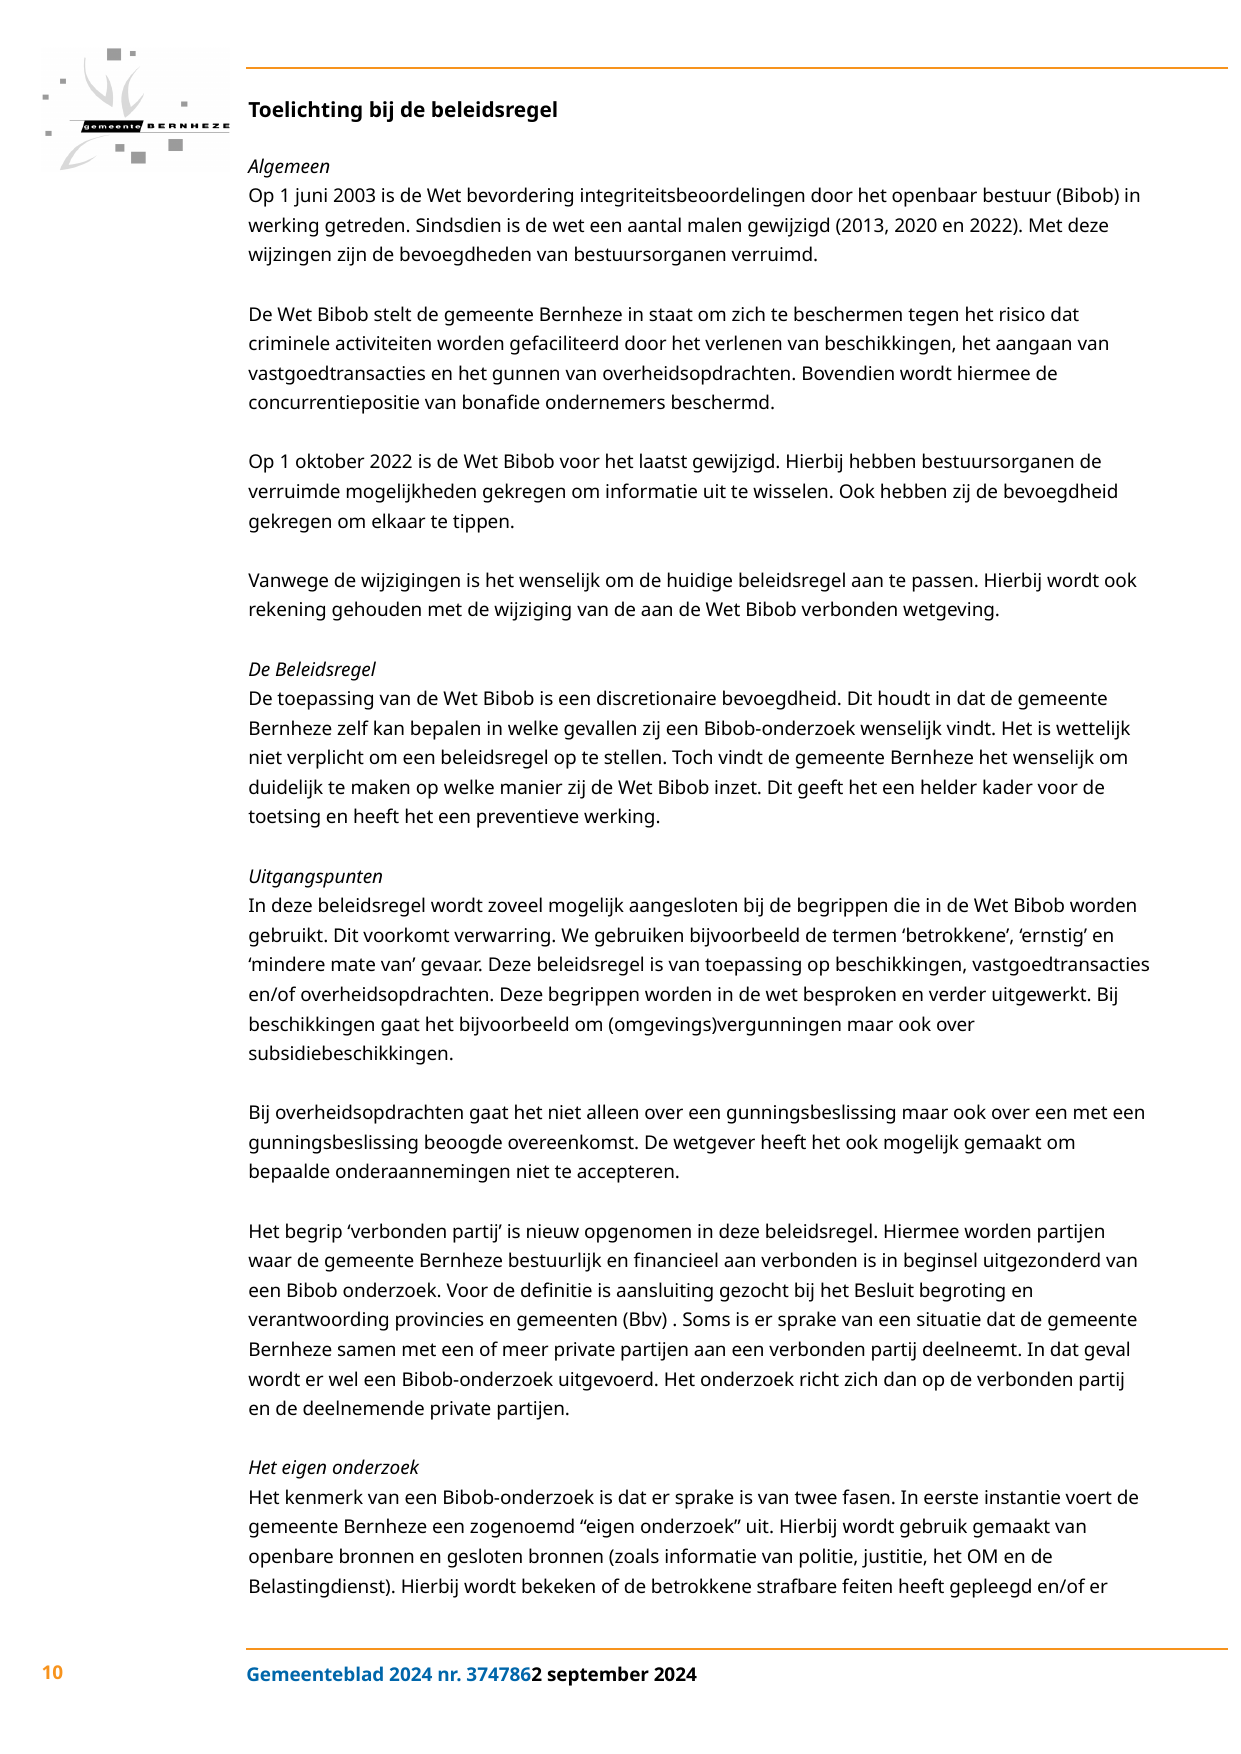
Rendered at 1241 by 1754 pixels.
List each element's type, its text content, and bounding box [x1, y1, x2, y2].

text De toepassing van de Wet Bibob is een discretionaire bevoegdheid. Dit houdt in dat de gemeente Bernheze zelf kan bepalen in welke gevallen zij een Bibob-onderzoek wenselijk vindt. Het is wettelijk niet verplicht om een beleidsregel op te stellen. Toch vindt de gemeente Bernheze het wenselijk om duidelijk te maken op welke manier zij de Wet Bibob inzet. Dit geeft het een helder kader voor de toetsing en heeft het een preventieve werking. [248, 685, 1152, 829]
text Het eigen onderzoek [248, 1454, 1152, 1480]
text Bij overheidsopdrachten gaat het niet alleen over een gunningsbeslissing maar ook over een met een gunningsbeslissing beoogde overeenkomst. De wetgever heeft het ook mogelijk gemaakt om bepaalde onderaannemingen niet te accepteren. [248, 1099, 1152, 1184]
text Op 1 juni 2003 is de Wet bevordering integriteitsbeoordelingen door het openbaar bestuur (Bibob) in werking getreden. Sindsdien is de wet een aantal malen gewijzigd (2013, 2020 en 2022). Met deze wijzingen zijn de bevoegdheden van bestuursorganen verruimd. [248, 182, 1152, 267]
text Toelichting bij de beleidsregel [248, 95, 1152, 123]
text Vanwege de wijzigingen is het wenselijk om de huidige beleidsregel aan te passen. Hierbij wordt ook rekening gehouden met de wijziging van de aan de Wet Bibob verbonden wetgeving. [248, 567, 1152, 622]
text Uitgangspunten [248, 863, 1152, 889]
text Op 1 oktober 2022 is de Wet Bibob voor het laatst gewijzigd. Hierbij hebben bestuursorganen de verruimde mogelijkheden gekregen om informatie uit te wisselen. Ook hebben zij de bevoegdheid gekregen om elkaar te tippen. [248, 449, 1152, 534]
text In deze beleidsregel wordt zoveel mogelijk aangesloten bij de begrippen die in de Wet Bibob worden gebruikt. Dit voorkomt verwarring. We gebruiken bijvoorbeeld de termen ‘betrokkene’, ‘ernstig’ en ‘mindere mate van’ gevaar. Deze beleidsregel is van toepassing op beschikkingen, vastgoedtransacties en/of overheidsopdrachten. Deze begrippen worden in de wet besproken en verder uitgewerkt. Bij beschikkingen gaat het bijvoorbeeld om (omgevings)vergunningen maar ook over subsidiebeschikkingen. [248, 892, 1152, 1066]
text Het kenmerk van een Bibob-onderzoek is dat er sprake is van twee fasen. In eerste instantie voert de gemeente Bernheze een zogenoemd “eigen onderzoek” uit. Hierbij wordt gebruik gemaakt van openbare bronnen en gesloten bronnen (zoals informatie van politie, justitie, het OM en de Belastingdienst). Hierbij wordt bekeken of de betrokkene strafbare feiten heeft gepleegd en/of er [248, 1484, 1152, 1599]
text Het begrip ‘verbonden partij’ is nieuw opgenomen in deze beleidsregel. Hiermee worden partijen waar de gemeente Bernheze bestuurlijk en financieel aan verbonden is in beginsel uitgezonderd van een Bibob onderzoek. Voor de definitie is aansluiting gezocht bij het Besluit begroting en verantwoording provincies en gemeenten (Bbv) . Soms is er sprake van een situatie dat de gemeente Bernheze samen met een of meer private partijen aan een verbonden partij deelneemt. In dat geval wordt er wel een Bibob-onderzoek uitgevoerd. Het onderzoek richt zich dan op de verbonden partij en de deelnemende private partijen. [248, 1218, 1152, 1421]
picture [41, 47, 231, 172]
text Algemeen [248, 153, 1152, 179]
text De Wet Bibob stelt de gemeente Bernheze in staat om zich te beschermen tegen het risico dat criminele activiteiten worden gefaciliteerd door het verlenen van beschikkingen, het aangaan van vastgoedtransacties en het gunnen van overheidsopdrachten. Bovendien wordt hiermee de concurrentiepositie van bonafide ondernemers beschermd. [248, 301, 1152, 415]
text De Beleidsregel [248, 656, 1152, 682]
